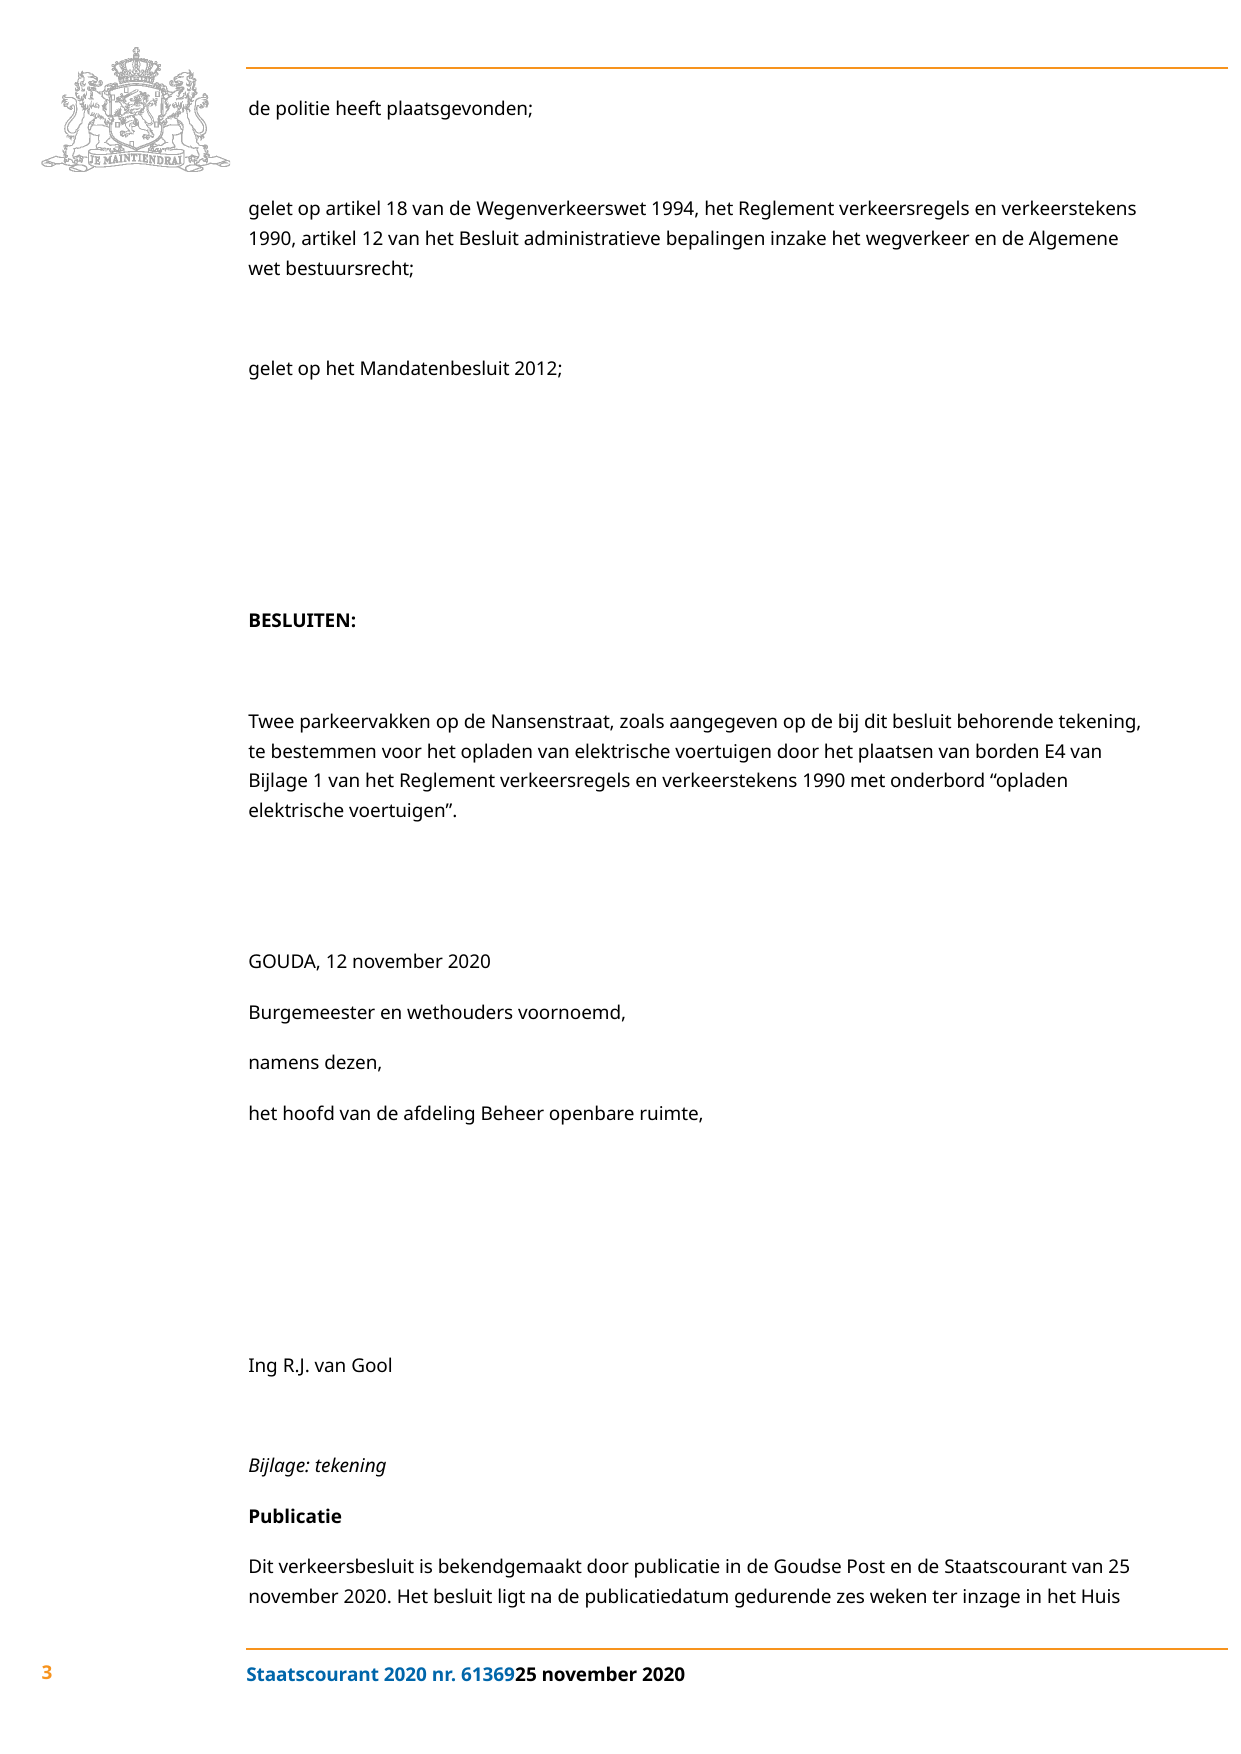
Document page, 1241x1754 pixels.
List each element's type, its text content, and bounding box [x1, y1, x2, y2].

text gelet op artikel 18 van de Wegenverkeerswet 1994, het Reglement verkeersregels en verkeerstekens 1990, artikel 12 van het Besluit administratieve bepalingen inzake het wegverkeer en de Algemene wet bestuursrecht; [248, 196, 1152, 281]
text het hoofd van de afdeling Beheer openbare ruimte, [248, 1100, 1152, 1126]
text namens dezen, [248, 1049, 1152, 1075]
text de politie heeft plaatsgevonden; [248, 95, 1152, 121]
text Twee parkeervakken op de Nansenstraat, zoals aangegeven op de bij dit besluit behorende tekening, te bestemmen voor het opladen van elektrische voertuigen door het plaatsen van borden E4 van Bijlage 1 van het Reglement verkeersregels en verkeerstekens 1990 met onderbord “opladen elektrische voertuigen”. [248, 708, 1152, 823]
text BESLUITEN: [248, 608, 1152, 633]
picture [41, 47, 231, 172]
text Bijlage: tekening [248, 1453, 1152, 1478]
text Ing R.J. van Gool [248, 1352, 1152, 1378]
text gelet op het Mandatenbesluit 2012; [248, 356, 1152, 381]
text Burgemeester en wethouders voornoemd, [248, 999, 1152, 1025]
text Publicatie [248, 1503, 1152, 1529]
text Dit verkeersbesluit is bekendgemaakt door publicatie in de Goudse Post en de Staatscourant van 25 november 2020. Het besluit ligt na de publicatiedatum gedurende zes weken ter inzage in het Huis [248, 1553, 1152, 1609]
text GOUDA, 12 november 2020 [248, 948, 1152, 974]
